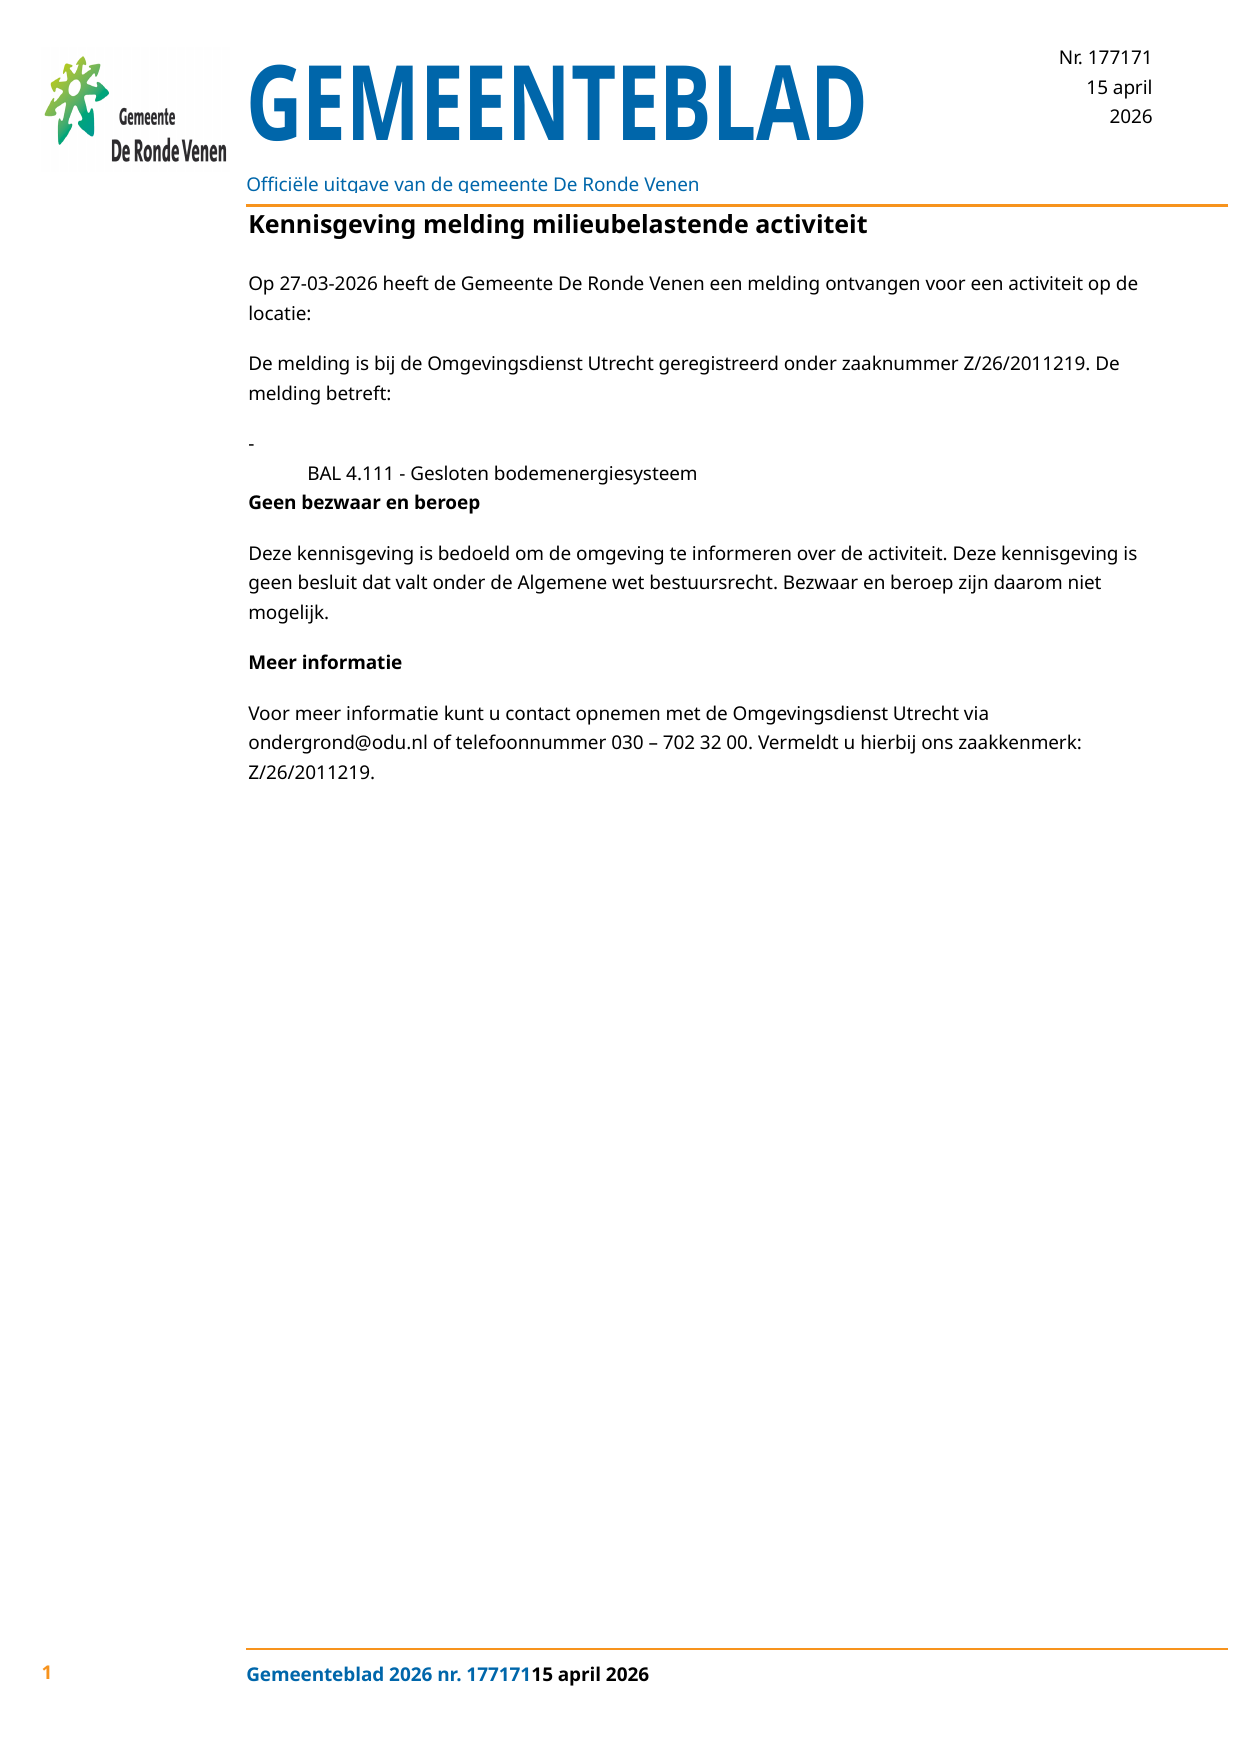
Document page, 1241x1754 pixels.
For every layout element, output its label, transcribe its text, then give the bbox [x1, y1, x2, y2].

text Op 27-03-2026 heeft de Gemeente De Ronde Venen een melding ontvangen voor een activiteit op de locatie: [248, 270, 1152, 326]
picture [41, 47, 231, 172]
text De melding is bij de Omgevingsdienst Utrecht geregistreerd onder zaaknummer Z/26/2011219. De melding betreft: [248, 350, 1152, 406]
text Voor meer informatie kunt u contact opnemen met de Omgevingsdienst Utrecht via ondergrond@odu.nl of telefoonnummer 030 – 702 32 00. Vermeldt u hierbij ons zaakkenmerk: Z/26/2011219. [248, 700, 1152, 785]
list BAL 4.111 - Gesloten bodemenergiesysteem [248, 460, 1152, 486]
text Deze kennisgeving is bedoeld om de omgeving te informeren over de activiteit. Deze kennisgeving is geen besluit dat valt onder de Algemene wet bestuursrecht. Bezwaar en beroep zijn daarom niet mogelijk. [248, 540, 1152, 625]
text Meer informatie [248, 649, 1152, 675]
text Kennisgeving melding milieubelastende activiteit [248, 207, 1152, 241]
text Geen bezwaar en beroep [248, 489, 1152, 515]
